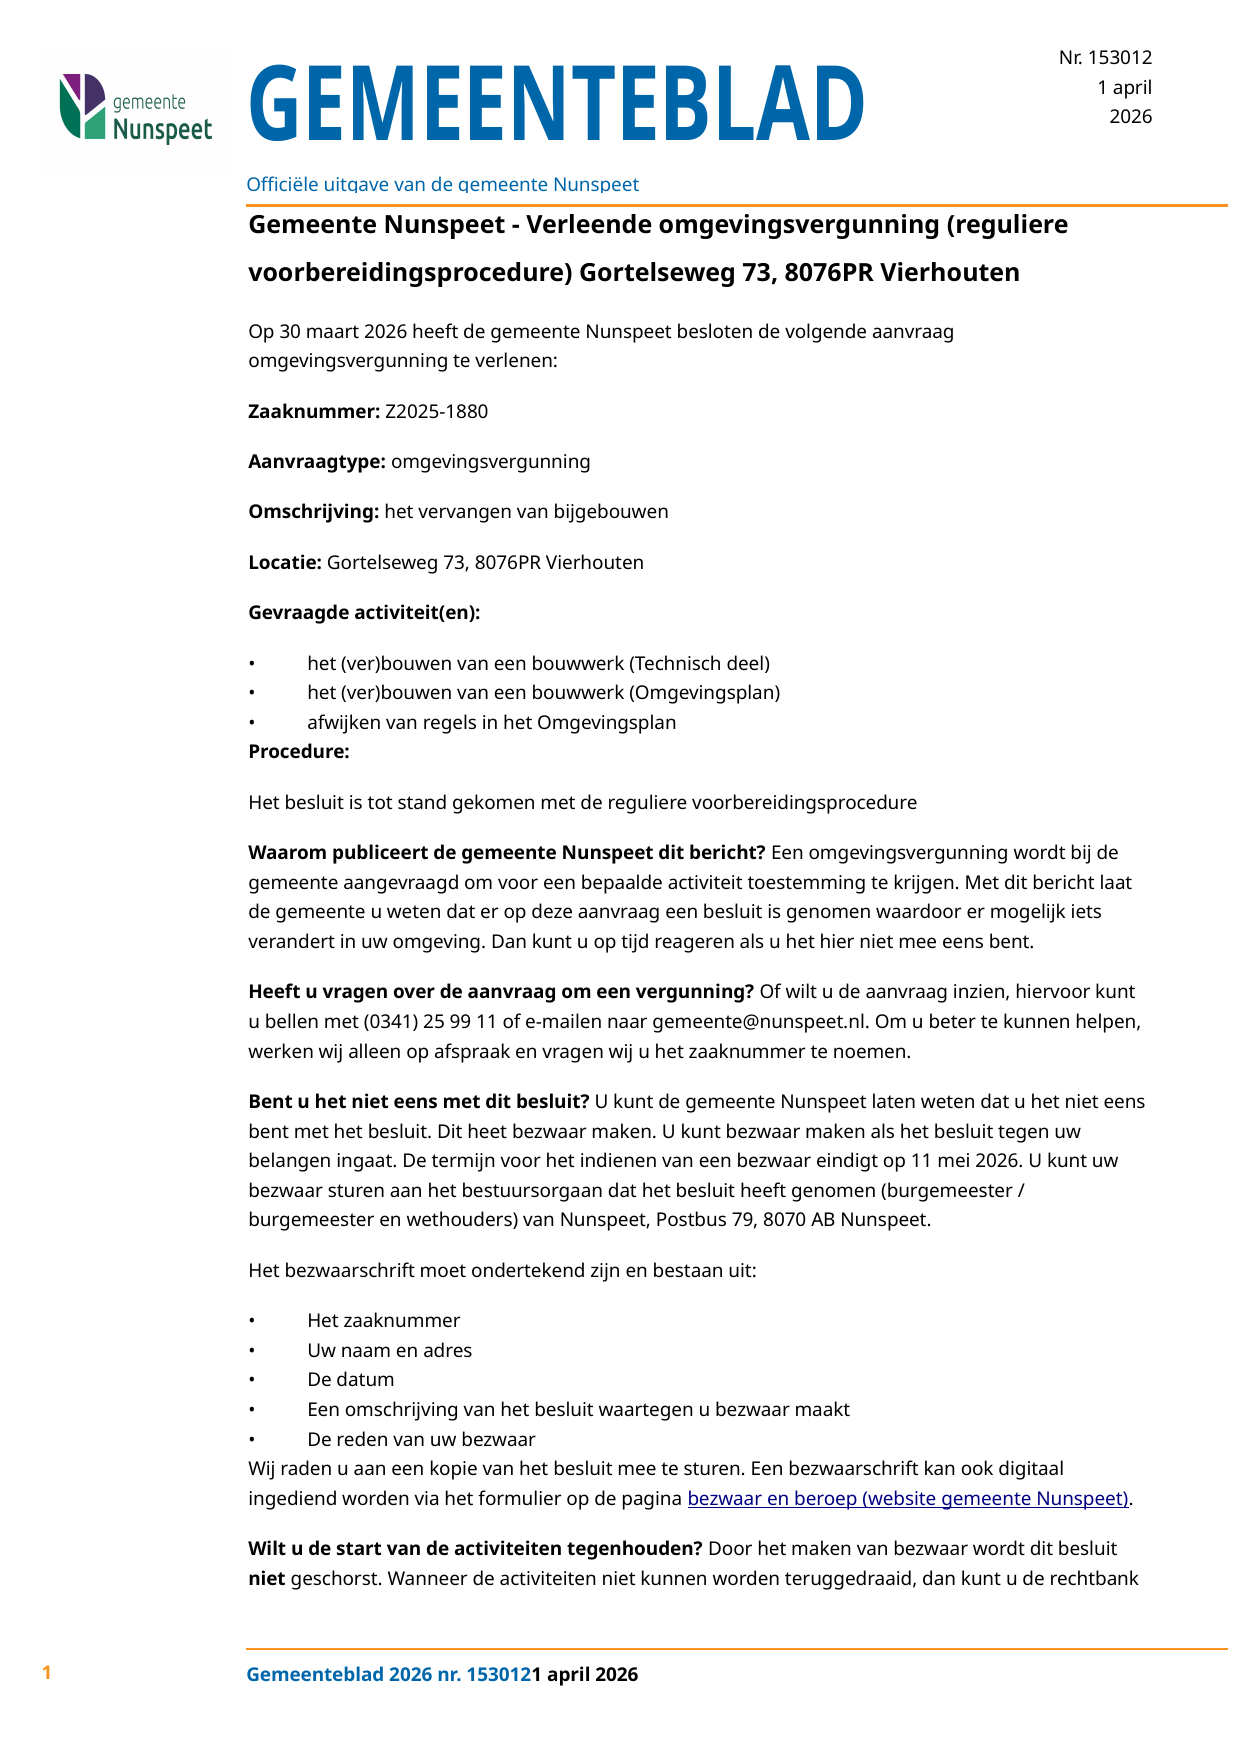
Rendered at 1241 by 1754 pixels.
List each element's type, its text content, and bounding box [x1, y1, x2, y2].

text Zaaknummer: Z2025-1880 [248, 398, 1152, 424]
text Wilt u de start van de activiteiten tegenhouden? Door het maken van bezwaar wordt dit besluit niet geschorst. Wanneer de activiteiten niet kunnen worden teruggedraaid, dan kunt u de rechtbank [248, 1535, 1152, 1591]
text Heeft u vragen over de aanvraag om een vergunning? Of wilt u de aanvraag inzien, hiervoor kunt u bellen met (0341) 25 99 11 of e-mailen naar gemeente@nunspeet.nl. Om u beter te kunnen helpen, werken wij alleen op afspraak en vragen wij u het zaaknummer te noemen. [248, 979, 1152, 1064]
text Het bezwaarschrift moet ondertekend zijn en bestaan uit: [248, 1257, 1152, 1283]
picture [41, 47, 231, 172]
list De reden van uw bezwaar [248, 1426, 1152, 1452]
list het (ver)bouwen van een bouwwerk (Technisch deel) [248, 650, 1152, 676]
text Het besluit is tot stand gekomen met de reguliere voorbereidingsprocedure [248, 789, 1152, 815]
text Bent u het niet eens met dit besluit? U kunt de gemeente Nunspeet laten weten dat u het niet eens bent met het besluit. Dit heet bezwaar maken. U kunt bezwaar maken als het besluit tegen uw belangen ingaat. De termijn voor het indienen van een bezwaar eindigt op 11 mei 2026. U kunt uw bezwaar sturen aan het bestuursorgaan dat het besluit heeft genomen (burgemeester / burgemeester en wethouders) van Nunspeet, Postbus 79, 8070 AB Nunspeet. [248, 1088, 1152, 1232]
text Locatie: Gortelseweg 73, 8076PR Vierhouten [248, 549, 1152, 575]
text Gemeente Nunspeet - Verleende omgevingsvergunning (reguliere voorbereidingsprocedure) Gortelseweg 73, 8076PR Vierhouten [248, 207, 1152, 288]
list Een omschrijving van het besluit waartegen u bezwaar maakt [248, 1396, 1152, 1422]
list Het zaaknummer [248, 1307, 1152, 1333]
text Op 30 maart 2026 heeft de gemeente Nunspeet besloten de volgende aanvraag omgevingsvergunning te verlenen: [248, 318, 1152, 373]
list afwijken van regels in het Omgevingsplan [248, 709, 1152, 735]
list De datum [248, 1367, 1152, 1392]
list Uw naam en adres [248, 1337, 1152, 1363]
text Aanvraagtype: omgevingsvergunning [248, 448, 1152, 474]
text Procedure: [248, 739, 1152, 764]
text Gevraagde activiteit(en): [248, 599, 1152, 625]
text Omschrijving: het vervangen van bijgebouwen [248, 499, 1152, 524]
list het (ver)bouwen van een bouwwerk (Omgevingsplan) [248, 679, 1152, 705]
text Waarom publiceert de gemeente Nunspeet dit bericht? Een omgevingsvergunning wordt bij de gemeente aangevraagd om voor een bepaalde activiteit toestemming te krijgen. Met dit bericht laat de gemeente u weten dat er op deze aanvraag een besluit is genomen waardoor er mogelijk iets verandert in uw omgeving. Dan kunt u op tijd reageren als u het hier niet mee eens bent. [248, 839, 1152, 954]
text Wij raden u aan een kopie van het besluit mee te sturen. Een bezwaarschrift kan ook digitaal ingediend worden via het formulier op de pagina bezwaar en beroep (website gemeente Nunspeet). [248, 1455, 1152, 1511]
